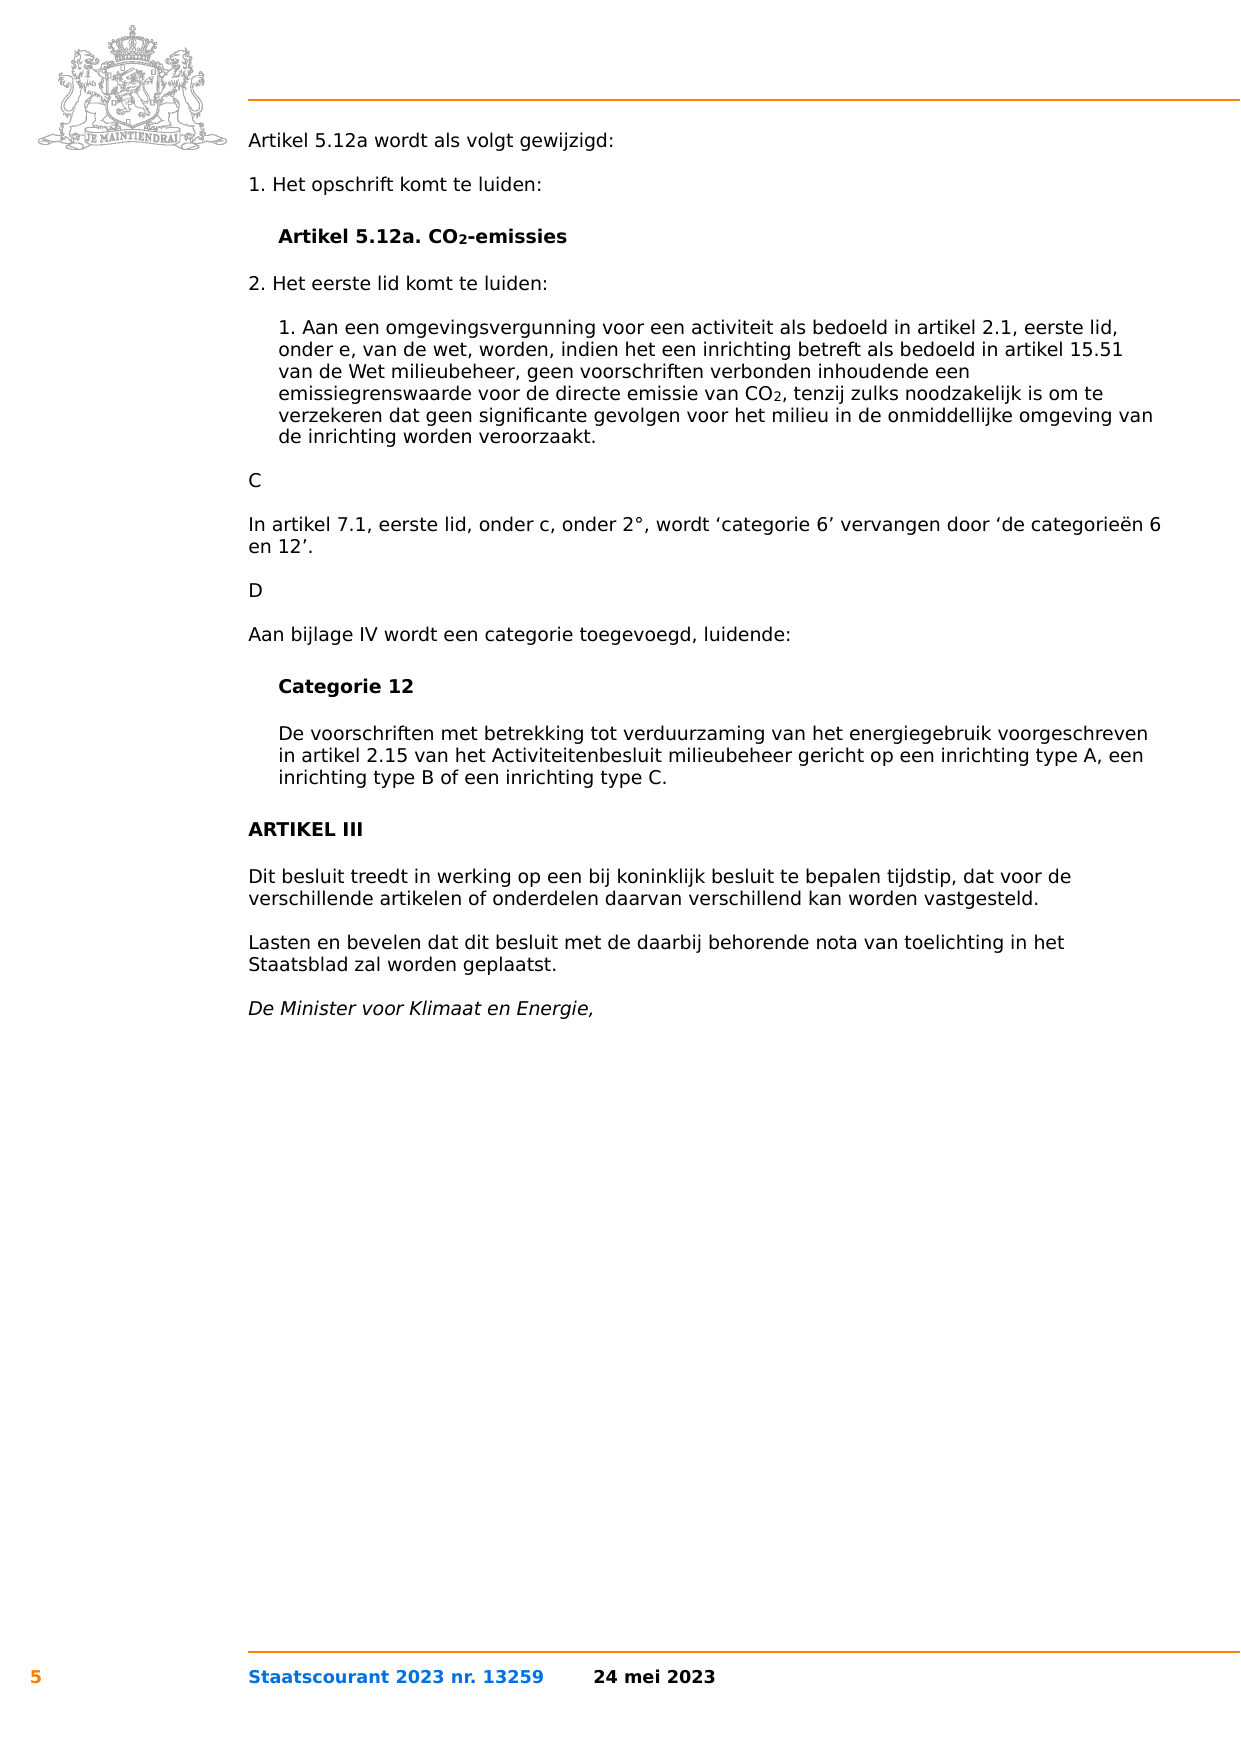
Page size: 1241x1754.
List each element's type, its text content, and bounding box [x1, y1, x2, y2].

text 1. Aan een omgevingsvergunning voor een activiteit als bedoeld in artikel 2.1, eerste lid, onder e, van de wet, worden, indien het een inrichting betreft als bedoeld in artikel 15.51 van de Wet milieubeheer, geen voorschriften verbonden inhoudende een emissiegrenswaarde voor de directe emissie van CO2, tenzij zulks noodzakelijk is om te verzekeren dat geen significante gevolgen voor het milieu in de onmiddellijke omgeving van de inrichting worden veroorzaakt. [278, 317, 1163, 448]
picture [38, 25, 227, 150]
text Aan bijlage IV wordt een categorie toegevoegd, luidende: [248, 624, 1163, 646]
text De voorschriften met betrekking tot verduurzaming van het energiegebruik voorgeschreven in artikel 2.15 van het Activiteitenbesluit milieubeheer gericht op een inrichting type A, een inrichting type B of een inrichting type C. [278, 723, 1163, 789]
text 1. Het opschrift komt te luiden: [248, 174, 1163, 196]
subtitle Artikel 5.12a. CO2-emissies [278, 226, 1163, 248]
text D [248, 580, 1163, 602]
text Dit besluit treedt in werking op een bij koninklijk besluit te bepalen tijdstip, dat voor de verschillende artikelen of onderdelen daarvan verschillend kan worden vastgesteld. [248, 866, 1163, 910]
text De Minister voor Klimaat en Energie, [248, 997, 1163, 1019]
subtitle ARTIKEL III [248, 819, 1163, 841]
text Lasten en bevelen dat dit besluit met de daarbij behorende nota van toelichting in het Staatsblad zal worden geplaatst. [248, 932, 1163, 976]
text C [248, 470, 1163, 492]
subtitle Categorie 12 [278, 676, 1163, 698]
text 2. Het eerste lid komt te luiden: [248, 273, 1163, 295]
text Artikel 5.12a wordt als volgt gewijzigd: [248, 130, 1163, 152]
text In artikel 7.1, eerste lid, onder c, onder 2°, wordt ‘categorie 6’ vervangen door ‘de categorieën 6 en 12’. [248, 514, 1163, 558]
